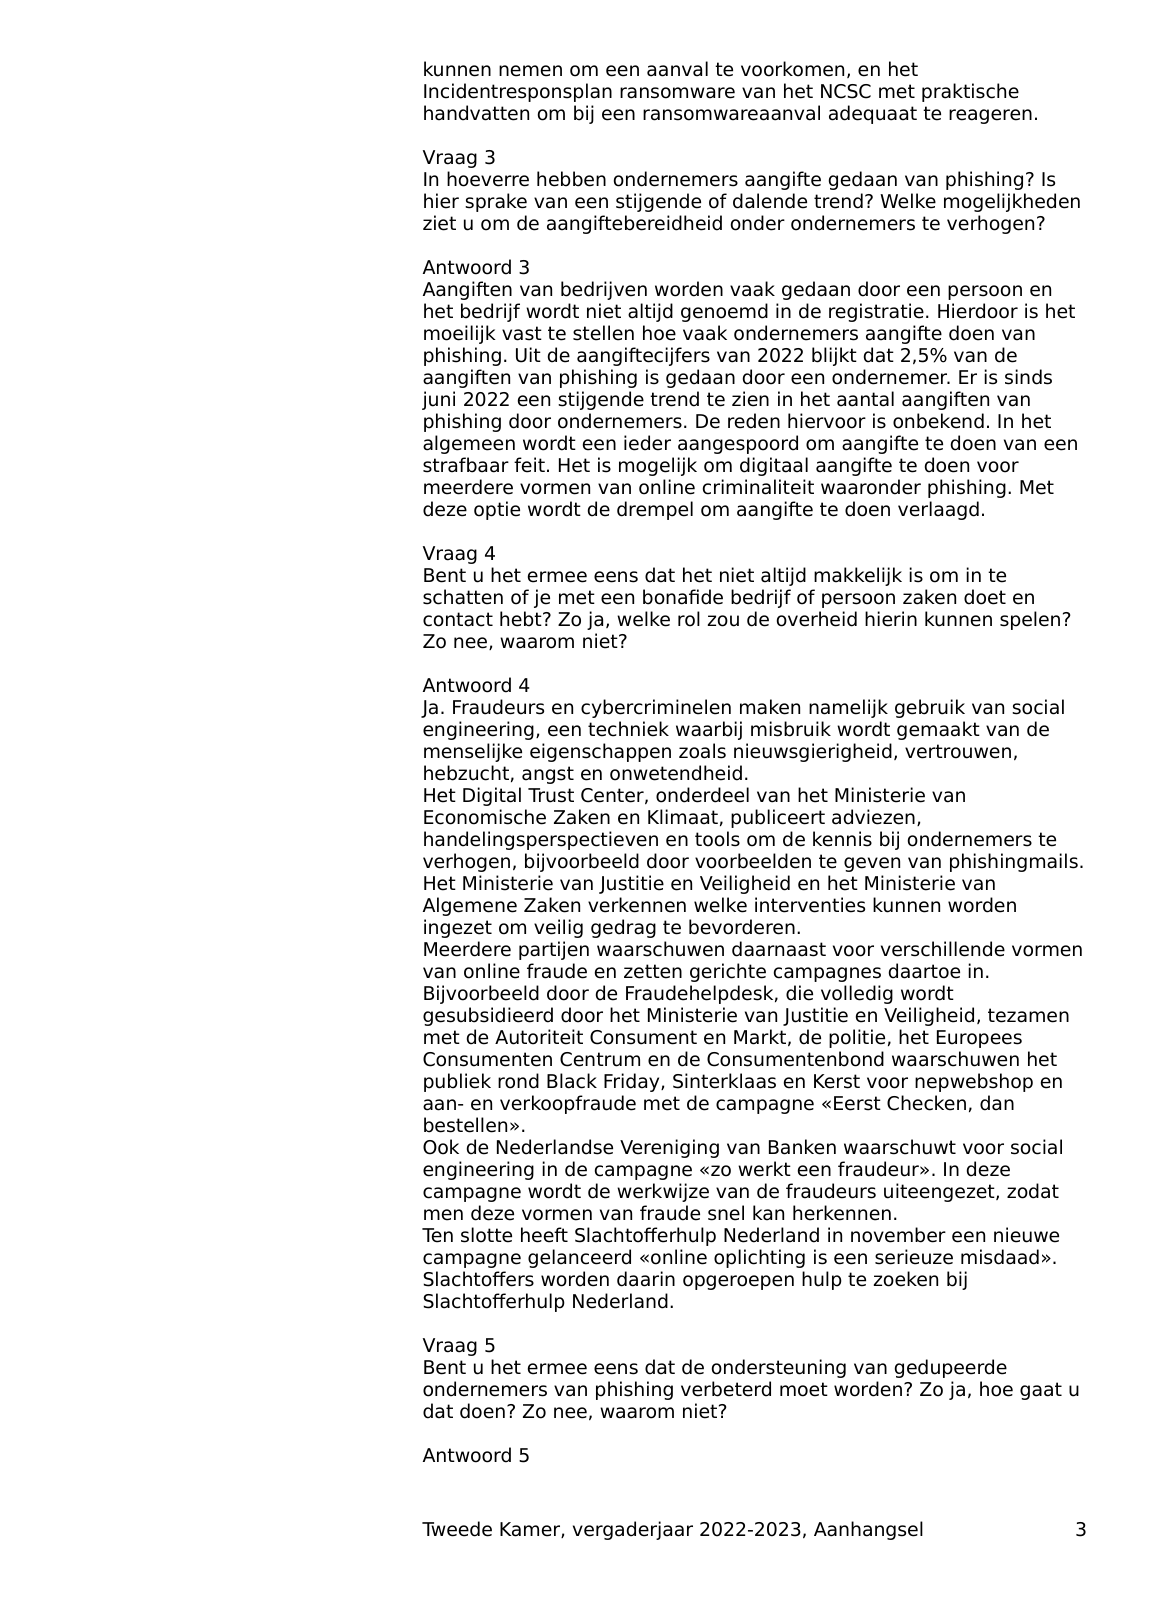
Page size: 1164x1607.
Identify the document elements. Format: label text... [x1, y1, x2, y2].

text Aangiften van bedrijven worden vaak gedaan door een persoon en het bedrijf wordt niet altijd genoemd in de registratie. Hierdoor is het moeilijk vast te stellen hoe vaak ondernemers aangifte doen van phishing. Uit de aangiftecijfers van 2022 blijkt dat 2,5% van de aangiften van phishing is gedaan door een ondernemer. Er is sinds juni 2022 een stijgende trend te zien in het aantal aangiften van phishing door ondernemers. De reden hiervoor is onbekend. In het algemeen wordt een ieder aangespoord om aangifte te doen van een strafbaar feit. Het is mogelijk om digitaal aangifte te doen voor meerdere vormen van online criminaliteit waaronder phishing. Met deze optie wordt de drempel om aangifte te doen verlaagd. [422, 279, 1087, 521]
text Ja. Fraudeurs en cybercriminelen maken namelijk gebruik van social engineering, een techniek waarbij misbruik wordt gemaakt van de menselijke eigenschappen zoals nieuwsgierigheid, vertrouwen, hebzucht, angst en onwetendheid. [422, 697, 1087, 785]
text Vraag 3 [422, 147, 1087, 169]
text Bent u het ermee eens dat de ondersteuning van gedupeerde ondernemers van phishing verbeterd moet worden? Zo ja, hoe gaat u dat doen? Zo nee, waarom niet? [422, 1357, 1087, 1423]
text kunnen nemen om een aanval te voorkomen, en het Incidentresponsplan ransomware van het NCSC met praktische handvatten om bij een ransomwareaanval adequaat te reageren. [422, 59, 1087, 125]
text In hoeverre hebben ondernemers aangifte gedaan van phishing? Is hier sprake van een stijgende of dalende trend? Welke mogelijkheden ziet u om de aangiftebereidheid onder ondernemers te verhogen? [422, 169, 1087, 235]
text Ook de Nederlandse Vereniging van Banken waarschuwt voor social engineering in de campagne «zo werkt een fraudeur». In deze campagne wordt de werkwijze van de fraudeurs uiteengezet, zodat men deze vormen van fraude snel kan herkennen. [422, 1137, 1087, 1225]
text Antwoord 5 [422, 1445, 1087, 1467]
text Meerdere partijen waarschuwen daarnaast voor verschillende vormen van online fraude en zetten gerichte campagnes daartoe in. Bijvoorbeeld door de Fraudehelpdesk, die volledig wordt gesubsidieerd door het Ministerie van Justitie en Veiligheid, tezamen met de Autoriteit Consument en Markt, de politie, het Europees Consumenten Centrum en de Consumentenbond waarschuwen het publiek rond Black Friday, Sinterklaas en Kerst voor nepwebshop en aan- en verkoopfraude met de campagne «Eerst Checken, dan bestellen». [422, 939, 1087, 1137]
text Vraag 4 [422, 543, 1087, 565]
text Antwoord 4 [422, 675, 1087, 697]
text Ten slotte heeft Slachtofferhulp Nederland in november een nieuwe campagne gelanceerd «online oplichting is een serieuze misdaad». Slachtoffers worden daarin opgeroepen hulp te zoeken bij Slachtofferhulp Nederland. [422, 1225, 1087, 1313]
text Bent u het ermee eens dat het niet altijd makkelijk is om in te schatten of je met een bonafide bedrijf of persoon zaken doet en contact hebt? Zo ja, welke rol zou de overheid hierin kunnen spelen? Zo nee, waarom niet? [422, 565, 1087, 653]
text Antwoord 3 [422, 257, 1087, 279]
text Vraag 5 [422, 1335, 1087, 1357]
text Het Digital Trust Center, onderdeel van het Ministerie van Economische Zaken en Klimaat, publiceert adviezen, handelingsperspectieven en tools om de kennis bij ondernemers te verhogen, bijvoorbeeld door voorbeelden te geven van phishingmails. Het Ministerie van Justitie en Veiligheid en het Ministerie van Algemene Zaken verkennen welke interventies kunnen worden ingezet om veilig gedrag te bevorderen. [422, 785, 1087, 939]
